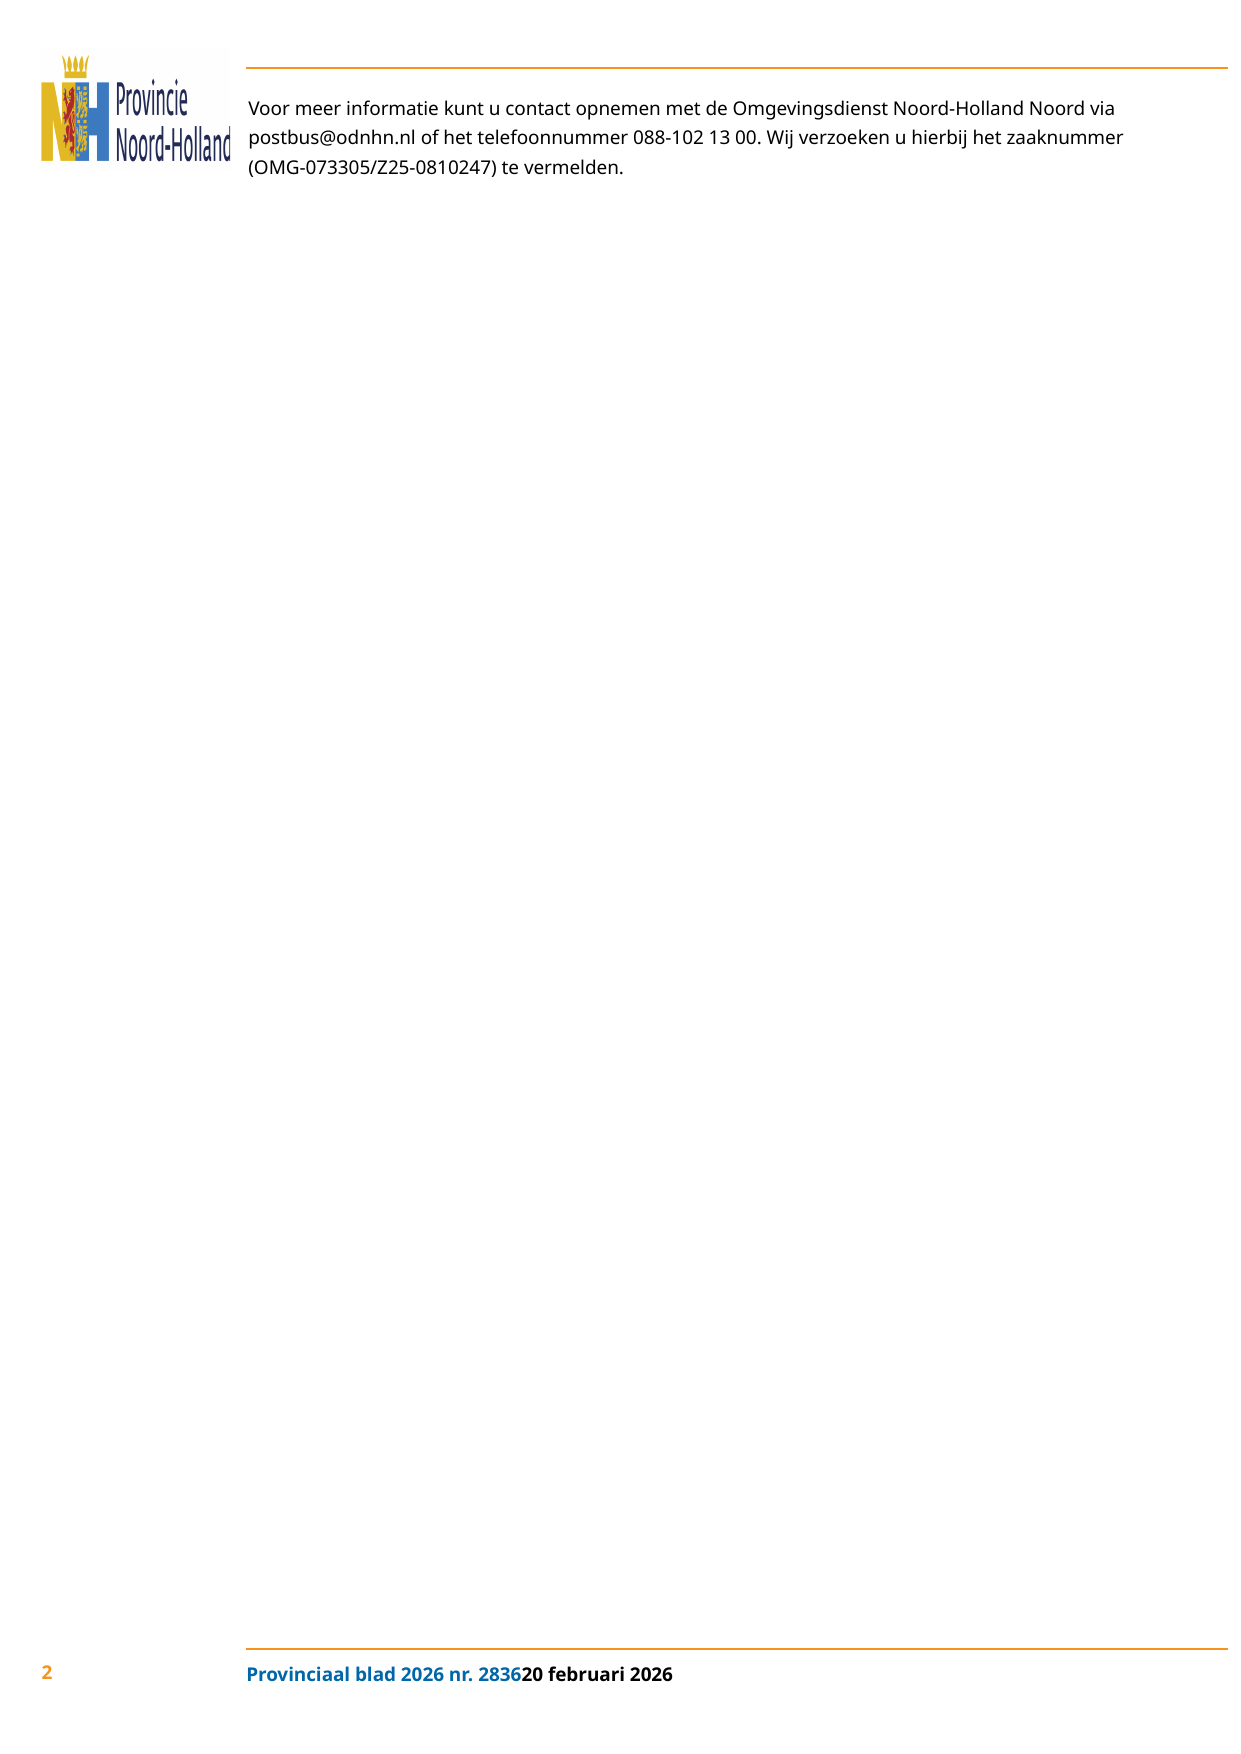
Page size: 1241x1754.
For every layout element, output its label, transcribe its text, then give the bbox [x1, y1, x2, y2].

text Voor meer informatie kunt u contact opnemen met de Omgevingsdienst Noord-Holland Noord via postbus@odnhn.nl of het telefoonnummer 088-102 13 00. Wij verzoeken u hierbij het zaaknummer (OMG-073305/Z25-0810247) te vermelden. [248, 95, 1152, 180]
picture [41, 47, 231, 172]
